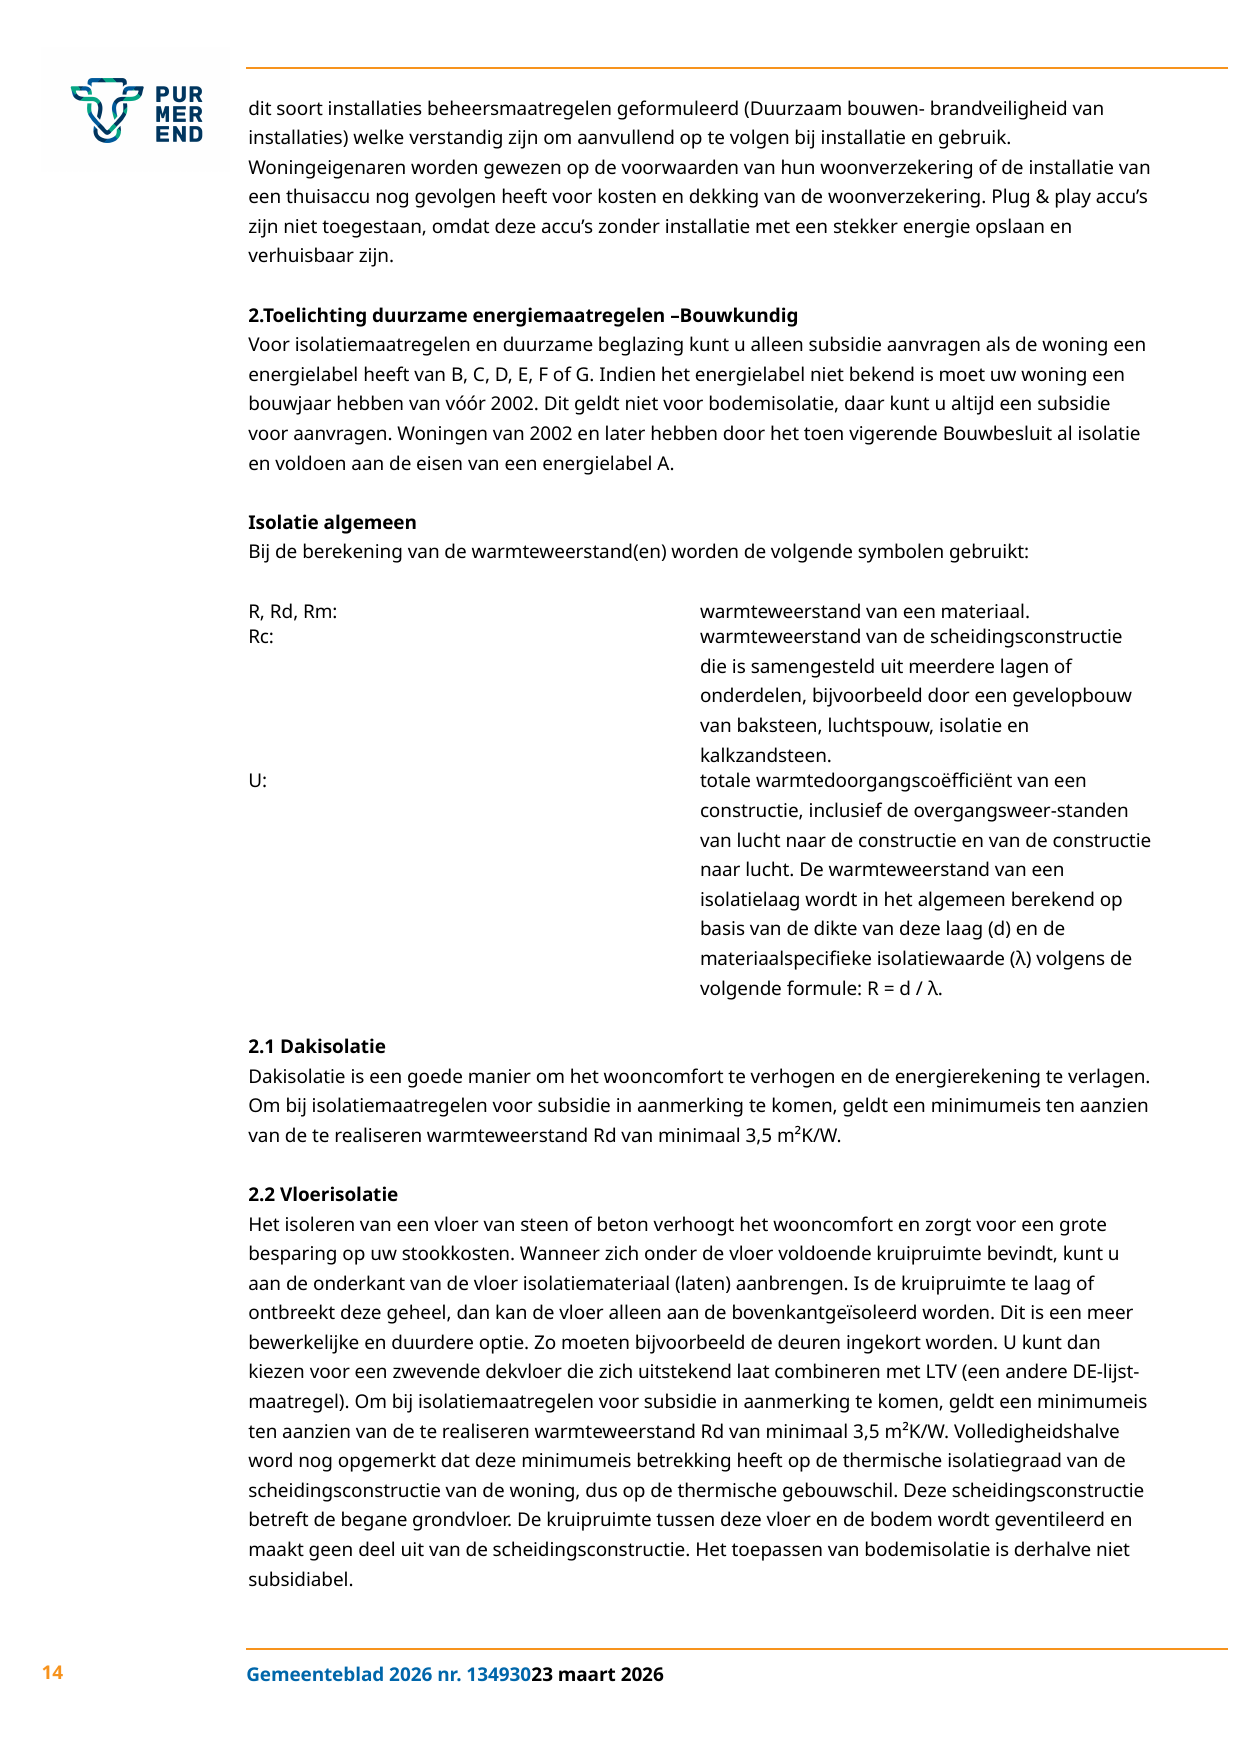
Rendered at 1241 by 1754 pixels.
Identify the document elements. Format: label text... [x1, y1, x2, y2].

table_cell U: [248, 768, 700, 1000]
table_header warmteweerstand van een materiaal. [700, 598, 1152, 623]
text Isolatie algemeen [248, 509, 1152, 535]
table_cell Rc: [248, 624, 700, 768]
picture [41, 47, 231, 172]
table_cell totale warmtedoorgangscoëfficiënt van een constructie, inclusief de overgangsweer-standen van lucht naar de constructie en van de constructie naar lucht. De warmteweerstand van een isolatielaag wordt in het algemeen berekend op basis van de dikte van deze laag (d) en de materiaalspecifieke isolatiewaarde (λ) volgens de volgende formule: R = d / λ. [700, 768, 1152, 1000]
text 2.2 Vloerisolatie [248, 1181, 1152, 1207]
text Het isoleren van een vloer van steen of beton verhoogt het wooncomfort en zorgt voor een grote besparing op uw stookkosten. Wanneer zich onder de vloer voldoende kruipruimte bevindt, kunt u aan de onderkant van de vloer isolatiemateriaal (laten) aanbrengen. Is de kruipruimte te laag of ontbreekt deze geheel, dan kan de vloer alleen aan de bovenkantgeïsoleerd worden. Dit is een meer bewerkelijke en duurdere optie. Zo moeten bijvoorbeeld de deuren ingekort worden. U kunt dan kiezen voor een zwevende dekvloer die zich uitstekend laat combineren met LTV (een andere DE-lijst-maatregel). Om bij isolatiemaatregelen voor subsidie in aanmerking te komen, geldt een minimumeis ten aanzien van de te realiseren warmteweerstand Rd van minimaal 3,5 m²K/W. Volledigheidshalve word nog opgemerkt dat deze minimumeis betrekking heeft op de thermische isolatiegraad van de scheidingsconstructie van de woning, dus op de thermische gebouwschil. Deze scheidingsconstructie betreft de begane grondvloer. De kruipruimte tussen deze vloer en de bodem wordt geventileerd en maakt geen deel uit van de scheidingsconstructie. Het toepassen van bodemisolatie is derhalve niet subsidiabel. [248, 1211, 1152, 1591]
text 2.Toelichting duurzame energiemaatregelen –Bouwkundig [248, 302, 1152, 328]
text Dakisolatie is een goede manier om het wooncomfort te verhogen en de energierekening te verlagen. Om bij isolatiemaatregelen voor subsidie in aanmerking te komen, geldt een minimumeis ten aanzien van de te realiseren warmteweerstand Rd van minimaal 3,5 m²K/W. [248, 1063, 1152, 1148]
text 2.1 Dakisolatie [248, 1033, 1152, 1059]
text Bij de berekening van de warmteweerstand(en) worden de volgende symbolen gebruikt: [248, 538, 1152, 564]
table_cell warmteweerstand van de scheidingsconstructie die is samengesteld uit meerdere lagen of onderdelen, bijvoorbeeld door een gevelopbouw van baksteen, luchtspouw, isolatie en kalkzandsteen. [700, 624, 1152, 768]
table_header R, Rd, Rm: [248, 598, 700, 623]
text Voor isolatiemaatregelen en duurzame beglazing kunt u alleen subsidie aanvragen als de woning een energielabel heeft van B, C, D, E, F of G. Indien het energielabel niet bekend is moet uw woning een bouwjaar hebben van vóór 2002. Dit geldt niet voor bodemisolatie, daar kunt u altijd een subsidie voor aanvragen. Woningen van 2002 en later hebben door het toen vigerende Bouwbesluit al isolatie en voldoen aan de eisen van een energielabel A. [248, 331, 1152, 476]
text dit soort installaties beheersmaatregelen geformuleerd (Duurzaam bouwen- brandveiligheid van installaties) welke verstandig zijn om aanvullend op te volgen bij installatie en gebruik. Woningeigenaren worden gewezen op de voorwaarden van hun woonverzekering of de installatie van een thuisaccu nog gevolgen heeft voor kosten en dekking van de woonverzekering. Plug & play accu’s zijn niet toegestaan, omdat deze accu’s zonder installatie met een stekker energie opslaan en verhuisbaar zijn. [248, 95, 1152, 268]
